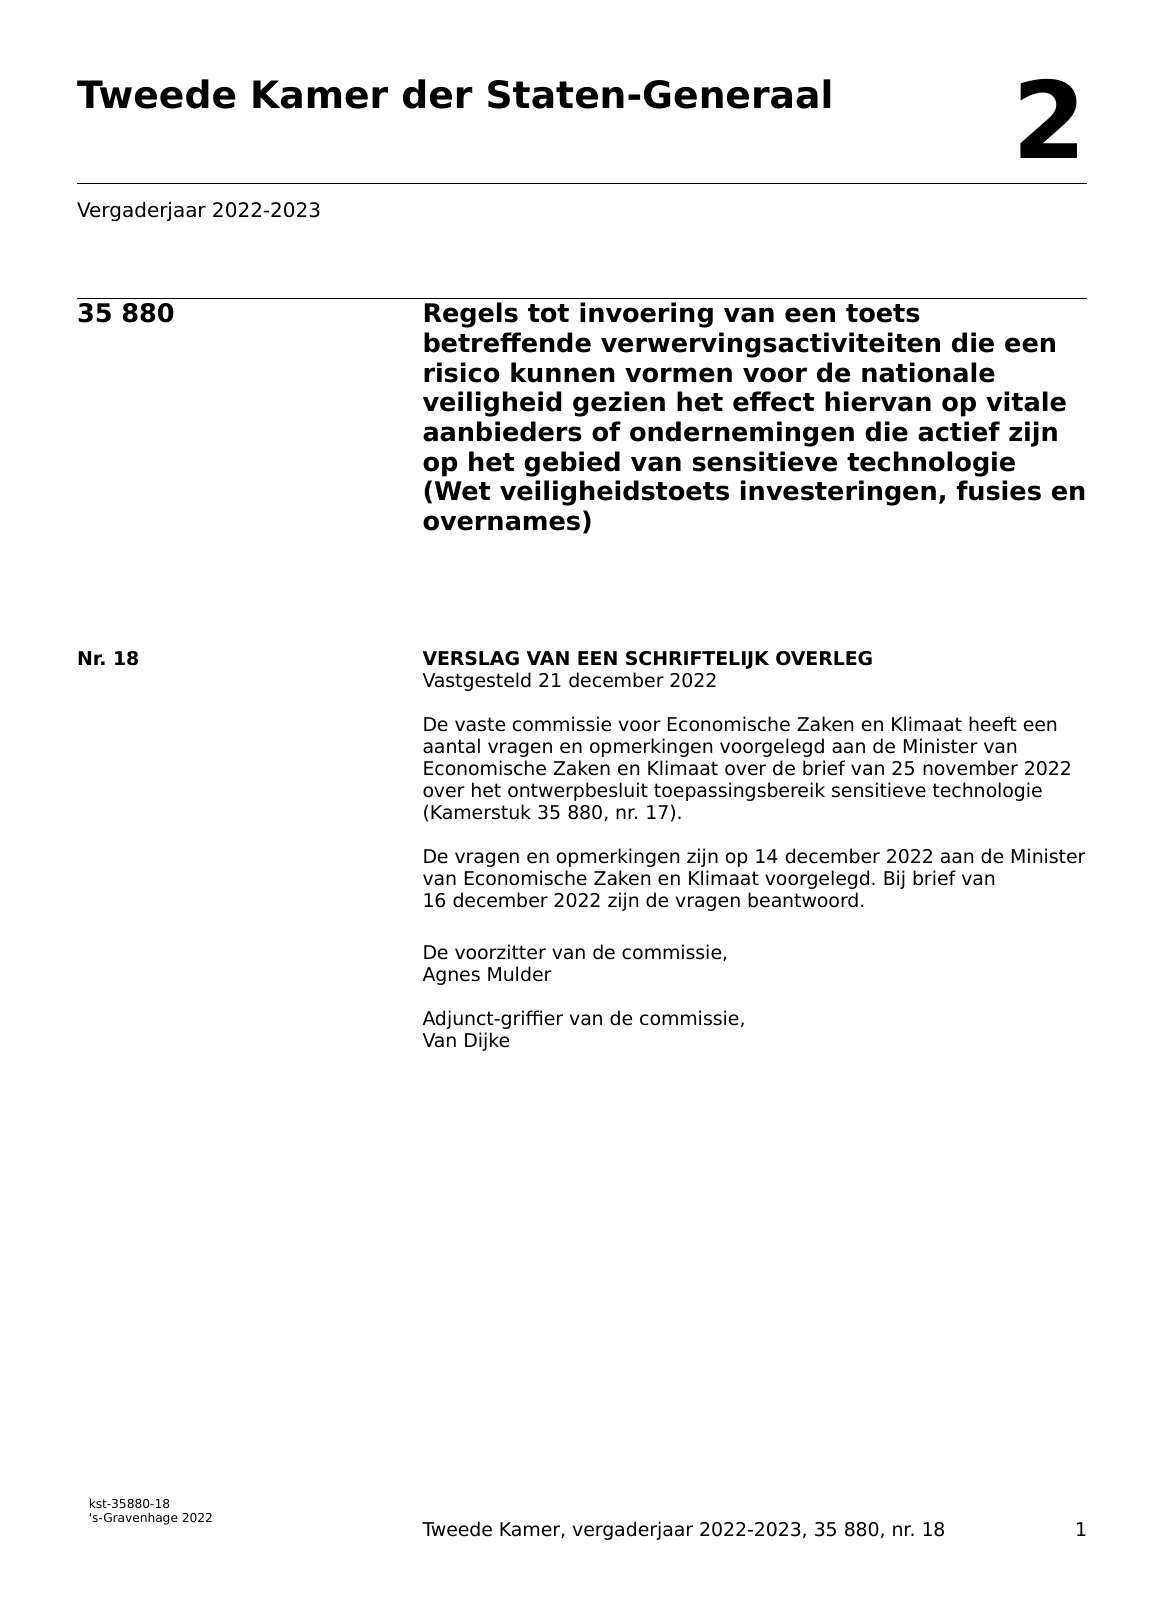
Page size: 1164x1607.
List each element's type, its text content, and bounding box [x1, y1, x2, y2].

table_cell Vergaderjaar 2022-2023 [77, 184, 1087, 298]
text De vaste commissie voor Economische Zaken en Klimaat heeft een aantal vragen en opmerkingen voorgelegd aan de Minister van Economische Zaken en Klimaat over de brief van 25 november 2022 over het ontwerpbesluit toepassingsbereik sensitieve technologie (Kamerstuk 35 880, nr. 17). [422, 714, 1087, 823]
text De vragen en opmerkingen zijn op 14 december 2022 aan de Minister van Economische Zaken en Klimaat voorgelegd. Bij brief van 16 december 2022 zijn de vragen beantwoord. [422, 846, 1087, 912]
subtitle Nr. 18 VERSLAG VAN EEN SCHRIFTELIJK OVERLEG [77, 647, 1087, 669]
table_header Tweede Kamer der Staten-Generaal [77, 59, 886, 183]
subtitle 35 880 Regels tot invoering van een toets betreffende verwervingsactiviteiten die een risico kunnen vormen voor de nationale veiligheid gezien het effect hiervan op vitale aanbieders of ondernemingen die actief zijn op het gebied van sensitieve technologie (Wet veiligheidstoets investeringen, fusies en overnames) [77, 299, 1087, 536]
text De voorzitter van de commissie, Agnes Mulder [422, 942, 1087, 986]
text kst-35880-18 [88, 1497, 323, 1511]
text Vastgesteld 21 december 2022 [422, 669, 1087, 691]
text Adjunct-griffier van de commissie, Van Dijke [422, 1008, 1087, 1052]
text 's-Gravenhage 2022 [88, 1511, 323, 1525]
table_header 2 [886, 59, 1087, 183]
